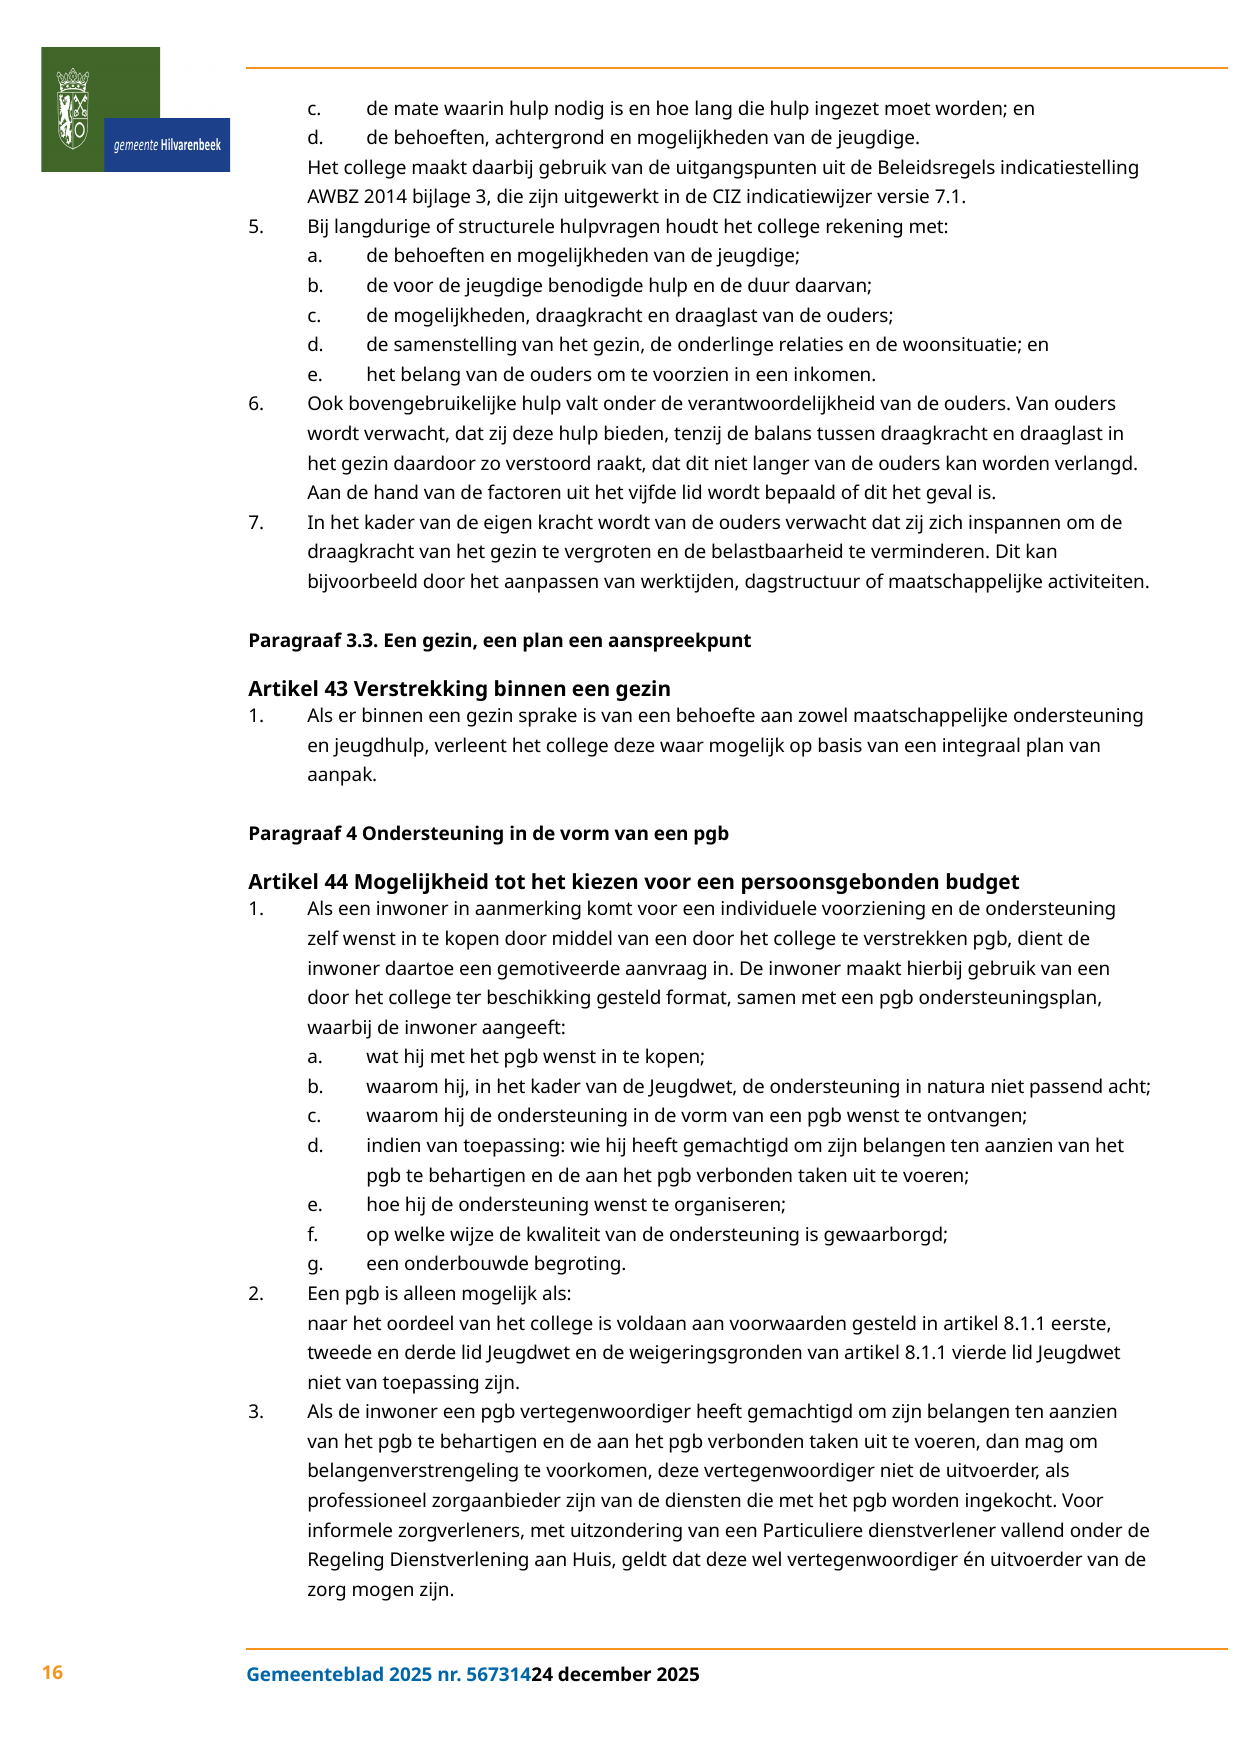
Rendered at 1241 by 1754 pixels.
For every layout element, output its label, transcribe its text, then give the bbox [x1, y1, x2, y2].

list waarom hij de ondersteuning in de vorm van een pgb wenst te ontvangen; [307, 1103, 1152, 1128]
text Artikel 43 Verstrekking binnen een gezin [248, 674, 1152, 702]
list de mate waarin hulp nodig is en hoe lang die hulp ingezet moet worden; en [307, 95, 1152, 121]
list Een pgb is alleen mogelijk als: [248, 1280, 1152, 1306]
list naar het oordeel van het college is voldaan aan voorwaarden gesteld in artikel 8.1.1 eerste, tweede en derde lid Jeugdwet en de weigeringsgronden van artikel 8.1.1 vierde lid Jeugdwet niet van toepassing zijn. [248, 1310, 1152, 1395]
list In het kader van de eigen kracht wordt van de ouders verwacht dat zij zich inspannen om de draagkracht van het gezin te vergroten en de belastbaarheid te verminderen. Dit kan bijvoorbeeld door het aanpassen van werktijden, dagstructuur of maatschappelijke activiteiten. [248, 509, 1152, 594]
list Als een inwoner in aanmerking komt voor een individuele voorziening en de ondersteuning zelf wenst in te kopen door middel van een door het college te verstrekken pgb, dient de inwoner daartoe een gemotiveerde aanvraag in. De inwoner maakt hierbij gebruik van een door het college ter beschikking gesteld format, samen met een pgb ondersteuningsplan, waarbij de inwoner aangeeft: [248, 896, 1152, 1040]
list Ook bovengebruikelijke hulp valt onder de verantwoordelijkheid van de ouders. Van ouders wordt verwacht, dat zij deze hulp bieden, tenzij de balans tussen draagkracht en draaglast in het gezin daardoor zo verstoord raakt, dat dit niet langer van de ouders kan worden verlangd. Aan de hand van de factoren uit het vijfde lid wordt bepaald of dit het geval is. [248, 391, 1152, 505]
list Het college maakt daarbij gebruik van de uitgangspunten uit de Beleidsregels indicatiestelling AWBZ 2014 bijlage 3, die zijn uitgewerkt in de CIZ indicatiewijzer versie 7.1. [248, 154, 1152, 209]
list een onderbouwde begroting. [307, 1251, 1152, 1276]
list de voor de jeugdige benodigde hulp en de duur daarvan; [307, 272, 1152, 298]
text Artikel 44 Mogelijkheid tot het kiezen voor een persoonsgebonden budget [248, 867, 1152, 896]
list hoe hij de ondersteuning wenst te organiseren; [307, 1191, 1152, 1217]
list Bij langdurige of structurele hulpvragen houdt het college rekening met: [248, 213, 1152, 239]
list de behoeften, achtergrond en mogelijkheden van de jeugdige. [307, 124, 1152, 150]
list de mogelijkheden, draagkracht en draaglast van de ouders; [307, 302, 1152, 328]
list Als de inwoner een pgb vertegenwoordiger heeft gemachtigd om zijn belangen ten aanzien van het pgb te behartigen en de aan het pgb verbonden taken uit te voeren, dan mag om belangenverstrengeling te voorkomen, deze vertegenwoordiger niet de uitvoerder, als professioneel zorgaanbieder zijn van de diensten die met het pgb worden ingekocht. Voor informele zorgverleners, met uitzondering van een Particuliere dienstverlener vallend onder de Regeling Dienstverlening aan Huis, geldt dat deze wel vertegenwoordiger én uitvoerder van de zorg mogen zijn. [248, 1398, 1152, 1602]
list op welke wijze de kwaliteit van de ondersteuning is gewaarborgd; [307, 1221, 1152, 1247]
text Paragraaf 4 Ondersteuning in de vorm van een pgb [248, 821, 1152, 846]
list het belang van de ouders om te voorzien in een inkomen. [307, 361, 1152, 387]
text Paragraaf 3.3. Een gezin, een plan een aanspreekpunt [248, 627, 1152, 653]
picture [41, 47, 231, 172]
list indien van toepassing: wie hij heeft gemachtigd om zijn belangen ten aanzien van het pgb te behartigen en de aan het pgb verbonden taken uit te voeren; [307, 1132, 1152, 1188]
list de behoeften en mogelijkheden van de jeugdige; [307, 243, 1152, 268]
list wat hij met het pgb wenst in te kopen; [307, 1043, 1152, 1069]
list waarom hij, in het kader van de Jeugdwet, de ondersteuning in natura niet passend acht; [307, 1073, 1152, 1099]
list Als er binnen een gezin sprake is van een behoefte aan zowel maatschappelijke ondersteuning en jeugdhulp, verleent het college deze waar mogelijk op basis van een integraal plan van aanpak. [248, 702, 1152, 787]
list de samenstelling van het gezin, de onderlinge relaties en de woonsituatie; en [307, 331, 1152, 357]
